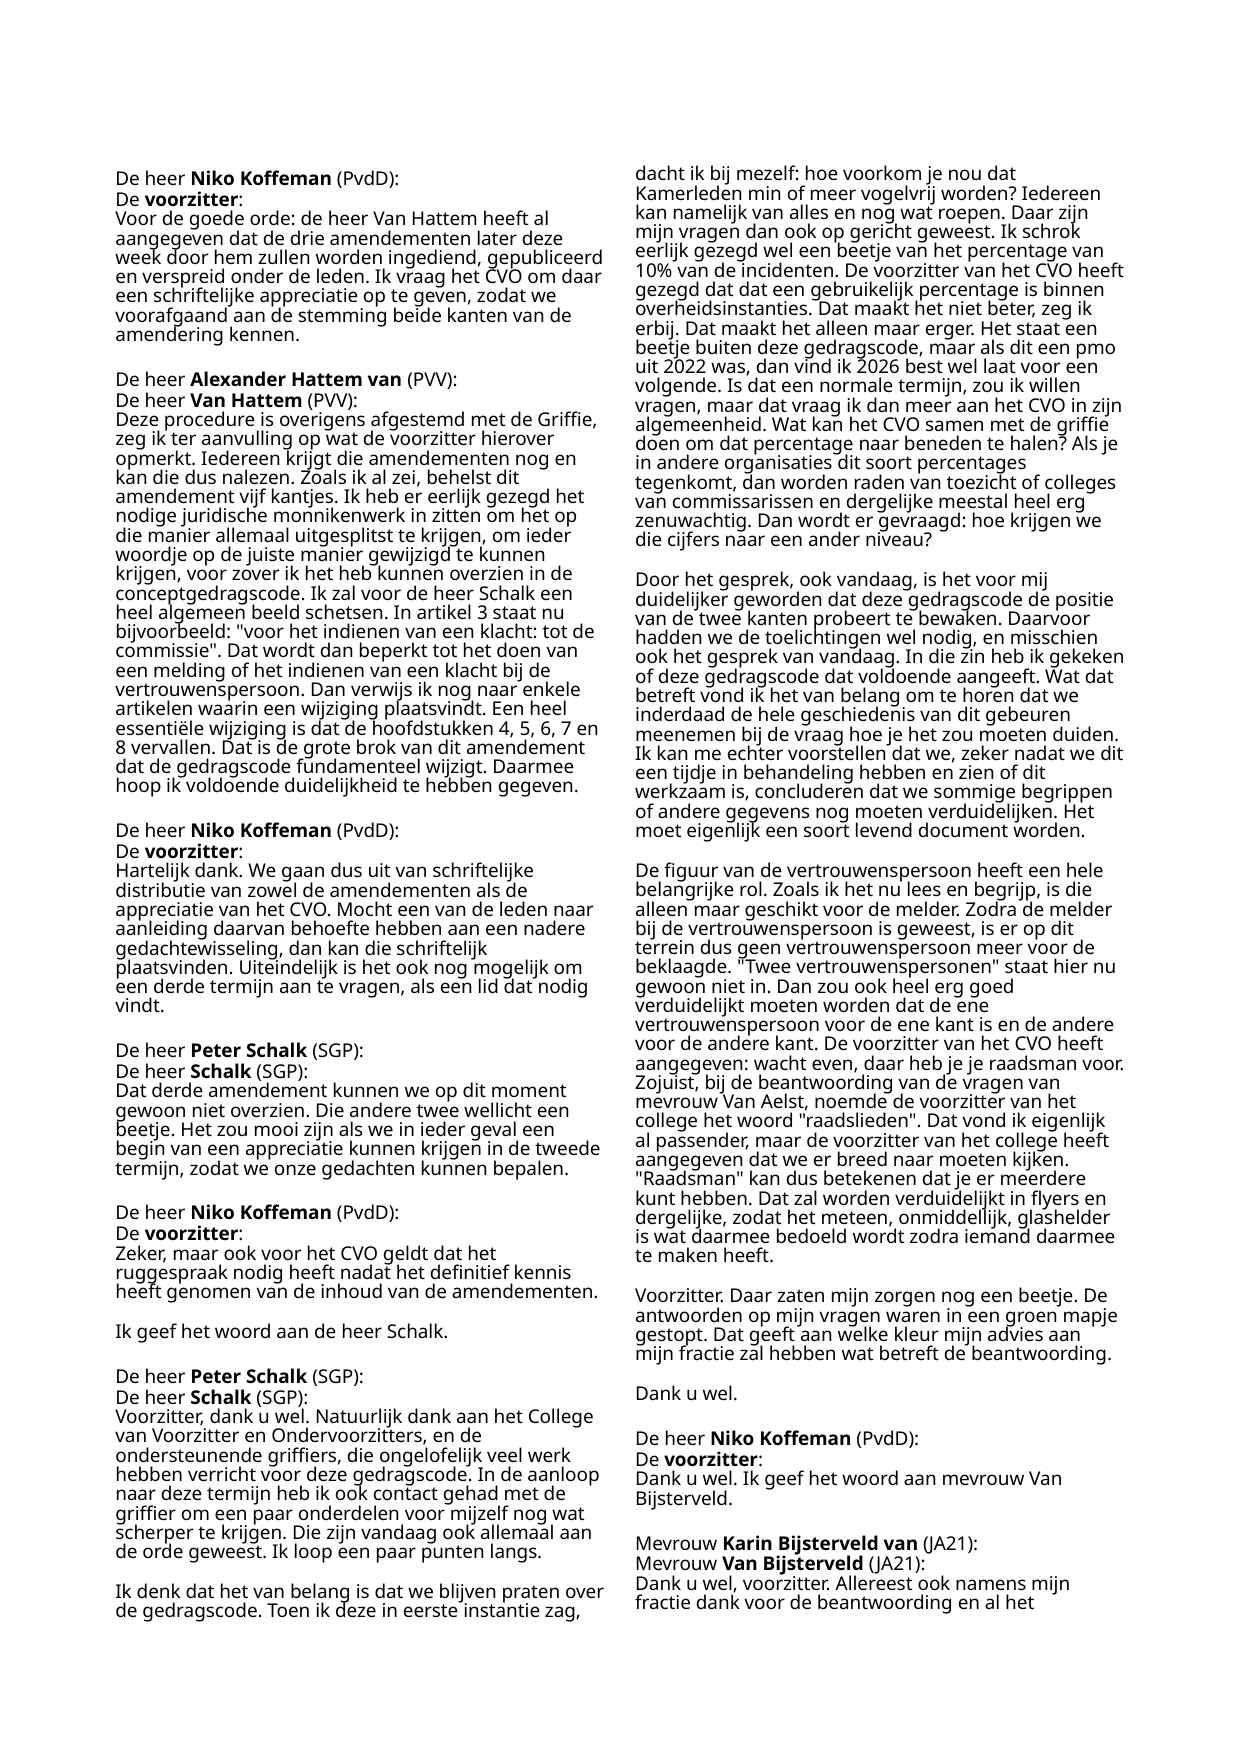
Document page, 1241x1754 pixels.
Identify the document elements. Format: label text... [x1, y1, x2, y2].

text De heer Niko Koffeman (PvdD): [115, 817, 605, 843]
text Ik denk dat het van belang is dat we blijven praten over de gedragscode. Toen ik deze in eerste instantie zag, [115, 1583, 605, 1622]
text Door het gesprek, ook vandaag, is het voor mij duidelijker geworden dat deze gedragscode de positie van de twee kanten probeert te bewaken. Daarvoor hadden we de toelichtingen wel nodig, en misschien ook het gesprek van vandaag. In die zin heb ik gekeken of deze gedragscode dat voldoende aangeeft. Wat dat betreft vond ik het van belang om te horen dat we inderdaad de hele geschiedenis van dit gebeuren meenemen bij de vraag hoe je het zou moeten duiden. Ik kan me echter voorstellen dat we, zeker nadat we dit een tijdje in behandeling hebben en zien of dit werkzaam is, concluderen dat we sommige begrippen of andere gegevens nog moeten verduidelijken. Het moet eigenlijk een soort levend document worden. [635, 571, 1125, 841]
text De heer Niko Koffeman (PvdD): [115, 1199, 605, 1225]
text Mevrouw Karin Bijsterveld van (JA21): [635, 1530, 1125, 1555]
text Voorzitter, dank u wel. Natuurlijk dank aan het College van Voorzitter en Ondervoorzitters, en de ondersteunende griffiers, die ongelofelijk veel werk hebben verricht voor deze gedragscode. In de aanloop naar deze termijn heb ik ook contact gehad met de griffier om een paar onderdelen voor mijzelf nog wat scherper te krijgen. Die zijn vandaag ook allemaal aan de orde geweest. Ik loop een paar punten langs. [115, 1408, 605, 1562]
text Dank u wel. Ik geef het woord aan mevrouw Van Bijsterveld. [635, 1470, 1125, 1509]
text Mevrouw Van Bijsterveld (JA21): [635, 1555, 1125, 1575]
text De voorzitter: [115, 1225, 605, 1244]
text De voorzitter: [635, 1451, 1125, 1470]
text Deze procedure is overigens afgestemd met de Griffie, zeg ik ter aanvulling op wat de voorzitter hierover opmerkt. Iedereen krijgt die amendementen nog en kan die dus nalezen. Zoals ik al zei, behelst dit amendement vijf kantjes. Ik heb er eerlijk gezegd het nodige juridische monnikenwerk in zitten om het op die manier allemaal uitgesplitst te krijgen, om ieder woordje op de juiste manier gewijzigd te kunnen krijgen, voor zover ik het heb kunnen overzien in de conceptgedragscode. Ik zal voor de heer Schalk een heel algemeen beeld schetsen. In artikel 3 staat nu bijvoorbeeld: "voor het indienen van een klacht: tot de commissie". Dat wordt dan beperkt tot het doen van een melding of het indienen van een klacht bij de vertrouwenspersoon. Dan verwijs ik nog naar enkele artikelen waarin een wijziging plaatsvindt. Een heel essentiële wijziging is dat de hoofdstukken 4, 5, 6, 7 en 8 vervallen. Dat is de grote brok van dit amendement dat de gedragscode fundamenteel wijzigt. Daarmee hoop ik voldoende duidelijkheid te hebben gegeven. [115, 411, 605, 797]
text Voorzitter. Daar zaten mijn zorgen nog een beetje. De antwoorden op mijn vragen waren in een groen mapje gestopt. Dat geeft aan welke kleur mijn advies aan mijn fractie zal hebben wat betreft de beantwoording. [635, 1287, 1125, 1364]
text De heer Alexander Hattem van (PVV): [115, 366, 605, 392]
text De figuur van de vertrouwenspersoon heeft een hele belangrijke rol. Zoals ik het nu lees en begrijp, is die alleen maar geschikt voor de melder. Zodra de melder bij de vertrouwenspersoon is geweest, is er op dit terrein dus geen vertrouwenspersoon meer voor de beklaagde. "Twee vertrouwenspersonen" staat hier nu gewoon niet in. Dan zou ook heel erg goed verduidelijkt moeten worden dat de ene vertrouwenspersoon voor de ene kant is en de andere voor de andere kant. De voorzitter van het CVO heeft aangegeven: wacht even, daar heb je je raadsman voor. Zojuist, bij de beantwoording van de vragen van mevrouw Van Aelst, noemde de voorzitter van het college het woord "raadslieden". Dat vond ik eigenlijk al passender, maar de voorzitter van het college heeft aangegeven dat we er breed naar moeten kijken. "Raadsman" kan dus betekenen dat je er meerdere kunt hebben. Dat zal worden verduidelijkt in flyers en dergelijke, zodat het meteen, onmiddellijk, glashelder is wat daarmee bedoeld wordt zodra iemand daarmee te maken heeft. [635, 862, 1125, 1267]
text De voorzitter: [115, 191, 605, 210]
text dacht ik bij mezelf: hoe voorkom je nou dat Kamerleden min of meer vogelvrij worden? Iedereen kan namelijk van alles en nog wat roepen. Daar zijn mijn vragen dan ook op gericht geweest. Ik schrok eerlijk gezegd wel een beetje van het percentage van 10% van de incidenten. De voorzitter van het CVO heeft gezegd dat dat een gebruikelijk percentage is binnen overheidsinstanties. Dat maakt het niet beter, zeg ik erbij. Dat maakt het alleen maar erger. Het staat een beetje buiten deze gedragscode, maar als dit een pmo uit 2022 was, dan vind ik 2026 best wel laat voor een volgende. Is dat een normale termijn, zou ik willen vragen, maar dat vraag ik dan meer aan het CVO in zijn algemeenheid. Wat kan het CVO samen met de griffie doen om dat percentage naar beneden te halen? Als je in andere organisaties dit soort percentages tegenkomt, dan worden raden van toezicht of colleges van commissarissen en dergelijke meestal heel erg zenuwachtig. Dan wordt er gevraagd: hoe krijgen we die cijfers naar een ander niveau? [635, 165, 1125, 551]
text De heer Peter Schalk (SGP): [115, 1363, 605, 1389]
text De heer Peter Schalk (SGP): [115, 1037, 605, 1063]
text Dat derde amendement kunnen we op dit moment gewoon niet overzien. Die andere twee wellicht een beetje. Het zou mooi zijn als we in ieder geval een begin van een appreciatie kunnen krijgen in de tweede termijn, zodat we onze gedachten kunnen bepalen. [115, 1082, 605, 1179]
text De voorzitter: [115, 843, 605, 862]
text De heer Van Hattem (PVV): [115, 392, 605, 411]
text De heer Schalk (SGP): [115, 1063, 605, 1082]
text Dank u wel. [635, 1385, 1125, 1404]
text Zeker, maar ook voor het CVO geldt dat het ruggespraak nodig heeft nadat het definitief kennis heeft genomen van de inhoud van de amendementen. [115, 1244, 605, 1302]
text Dank u wel, voorzitter. Allereest ook namens mijn fractie dank voor de beantwoording en al het [635, 1575, 1125, 1613]
text De heer Schalk (SGP): [115, 1389, 605, 1408]
text Voor de goede orde: de heer Van Hattem heeft al aangegeven dat de drie amendementen later deze week door hem zullen worden ingediend, gepubliceerd en verspreid onder de leden. Ik vraag het CVO om daar een schriftelijke appreciatie op te geven, zodat we voorafgaand aan de stemming beide kanten van de amendering kennen. [115, 210, 605, 345]
text De heer Niko Koffeman (PvdD): [635, 1425, 1125, 1451]
text Ik geef het woord aan de heer Schalk. [115, 1323, 605, 1342]
text De heer Niko Koffeman (PvdD): [115, 165, 605, 191]
text Hartelijk dank. We gaan dus uit van schriftelijke distributie van zowel de amendementen als de appreciatie van het CVO. Mocht een van de leden naar aanleiding daarvan behoefte hebben aan een nadere gedachtewisseling, dan kan die schriftelijk plaatsvinden. Uiteindelijk is het ook nog mogelijk om een derde termijn aan te vragen, als een lid dat nodig vindt. [115, 862, 605, 1017]
